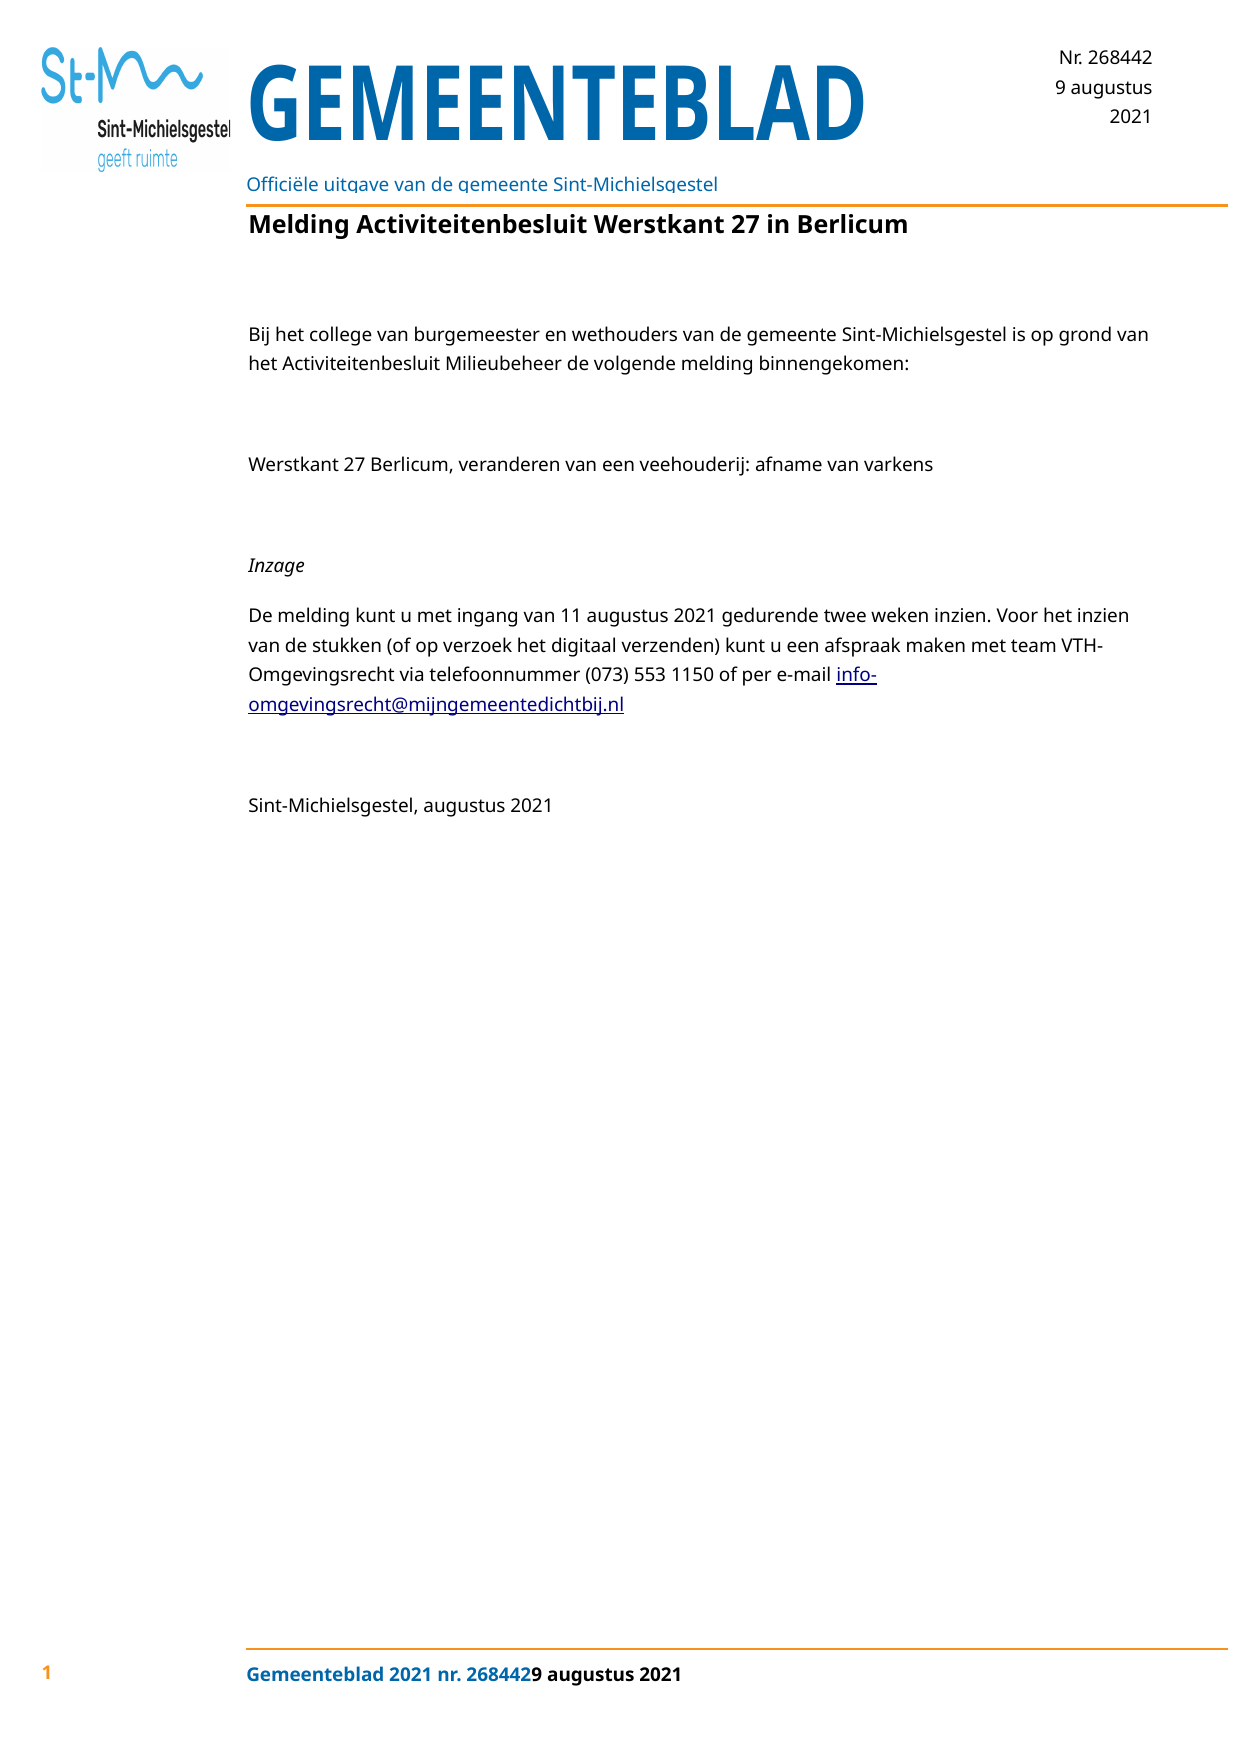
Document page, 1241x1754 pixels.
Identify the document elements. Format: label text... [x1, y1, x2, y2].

text Sint-Michielsgestel, augustus 2021 [248, 792, 1152, 818]
text Inzage [248, 552, 1152, 578]
text De melding kunt u met ingang van 11 augustus 2021 gedurende twee weken inzien. Voor het inzien van de stukken (of op verzoek het digitaal verzenden) kunt u een afspraak maken met team VTH-Omgevingsrecht via telefoonnummer (073) 553 1150 of per e-mail info-omgevingsrecht@mijngemeentedichtbij.nl [248, 602, 1152, 717]
picture [41, 47, 231, 172]
text Werstkant 27 Berlicum, veranderen van een veehouderij: afname van varkens [248, 451, 1152, 477]
text Bij het college van burgemeester en wethouders van de gemeente Sint-Michielsgestel is op grond van het Activiteitenbesluit Milieubeheer de volgende melding binnengekomen: [248, 321, 1152, 376]
text Melding Activiteitenbesluit Werstkant 27 in Berlicum [248, 207, 1152, 241]
